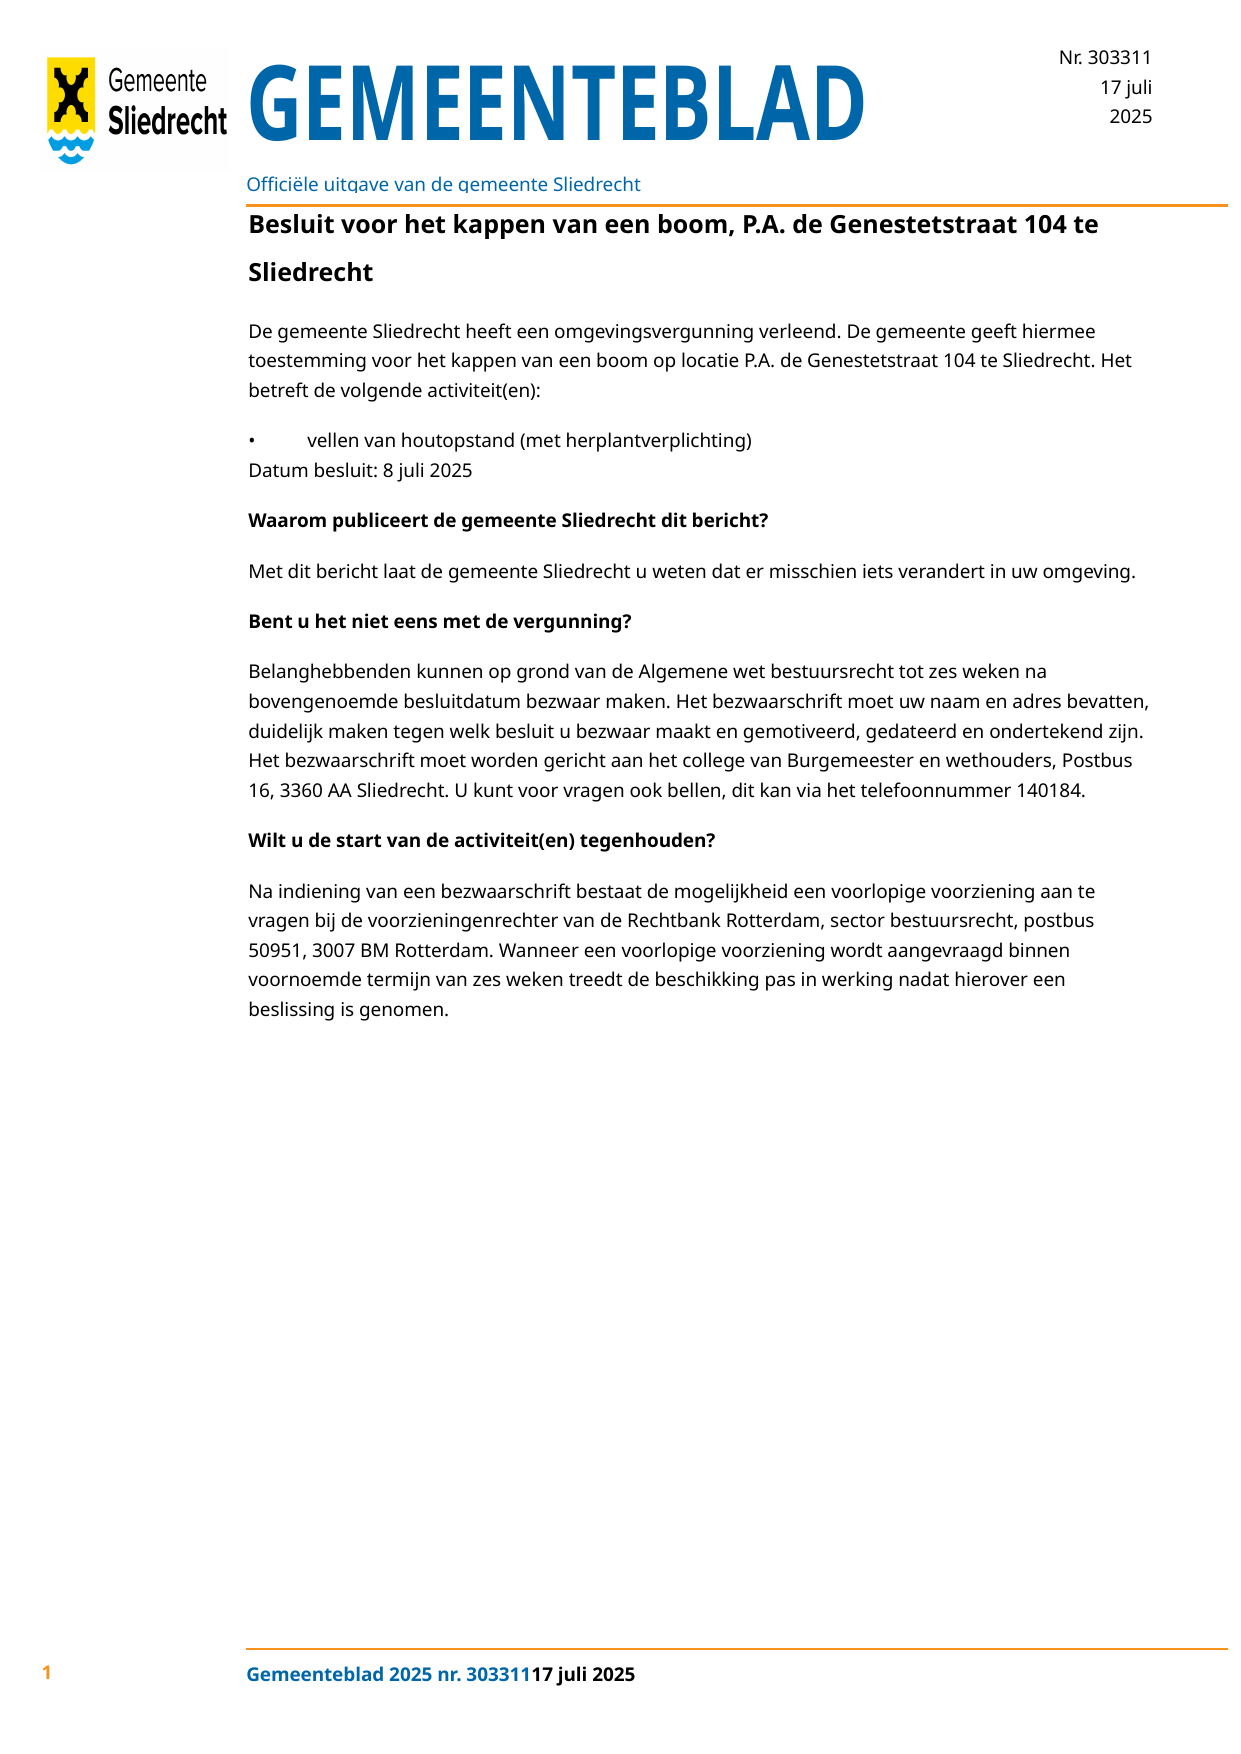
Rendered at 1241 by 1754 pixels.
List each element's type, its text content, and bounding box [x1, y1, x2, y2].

text Bent u het niet eens met de vergunning? [248, 608, 1152, 634]
text Datum besluit: 8 juli 2025 [248, 457, 1152, 483]
text Wilt u de start van de activiteit(en) tegenhouden? [248, 827, 1152, 853]
text De gemeente Sliedrecht heeft een omgevingsvergunning verleend. De gemeente geeft hiermee toestemming voor het kappen van een boom op locatie P.A. de Genestetstraat 104 te Sliedrecht. Het betreft de volgende activiteit(en): [248, 318, 1152, 403]
text Belanghebbenden kunnen op grond van de Algemene wet bestuursrecht tot zes weken na bovengenoemde besluitdatum bezwaar maken. Het bezwaarschrift moet uw naam en adres bevatten, duidelijk maken tegen welk besluit u bezwaar maakt en gemotiveerd, gedateerd en ondertekend zijn. Het bezwaarschrift moet worden gericht aan het college van Burgemeester en wethouders, Postbus 16, 3360 AA Sliedrecht. U kunt voor vragen ook bellen, dit kan via het telefoonnummer 140184. [248, 659, 1152, 803]
picture [41, 47, 231, 172]
text Besluit voor het kappen van een boom, P.A. de Genestetstraat 104 te Sliedrecht [248, 207, 1152, 288]
text Na indiening van een bezwaarschrift bestaat de mogelijkheid een voorlopige voorziening aan te vragen bij de voorzieningenrechter van de Rechtbank Rotterdam, sector bestuursrecht, postbus 50951, 3007 BM Rotterdam. Wanneer een voorlopige voorziening wordt aangevraagd binnen voornoemde termijn van zes weken treedt de beschikking pas in werking nadat hierover een beslissing is genomen. [248, 878, 1152, 1022]
text Waarom publiceert de gemeente Sliedrecht dit bericht? [248, 507, 1152, 533]
text Met dit bericht laat de gemeente Sliedrecht u weten dat er misschien iets verandert in uw omgeving. [248, 558, 1152, 584]
list vellen van houtopstand (met herplantverplichting) [248, 427, 1152, 453]
